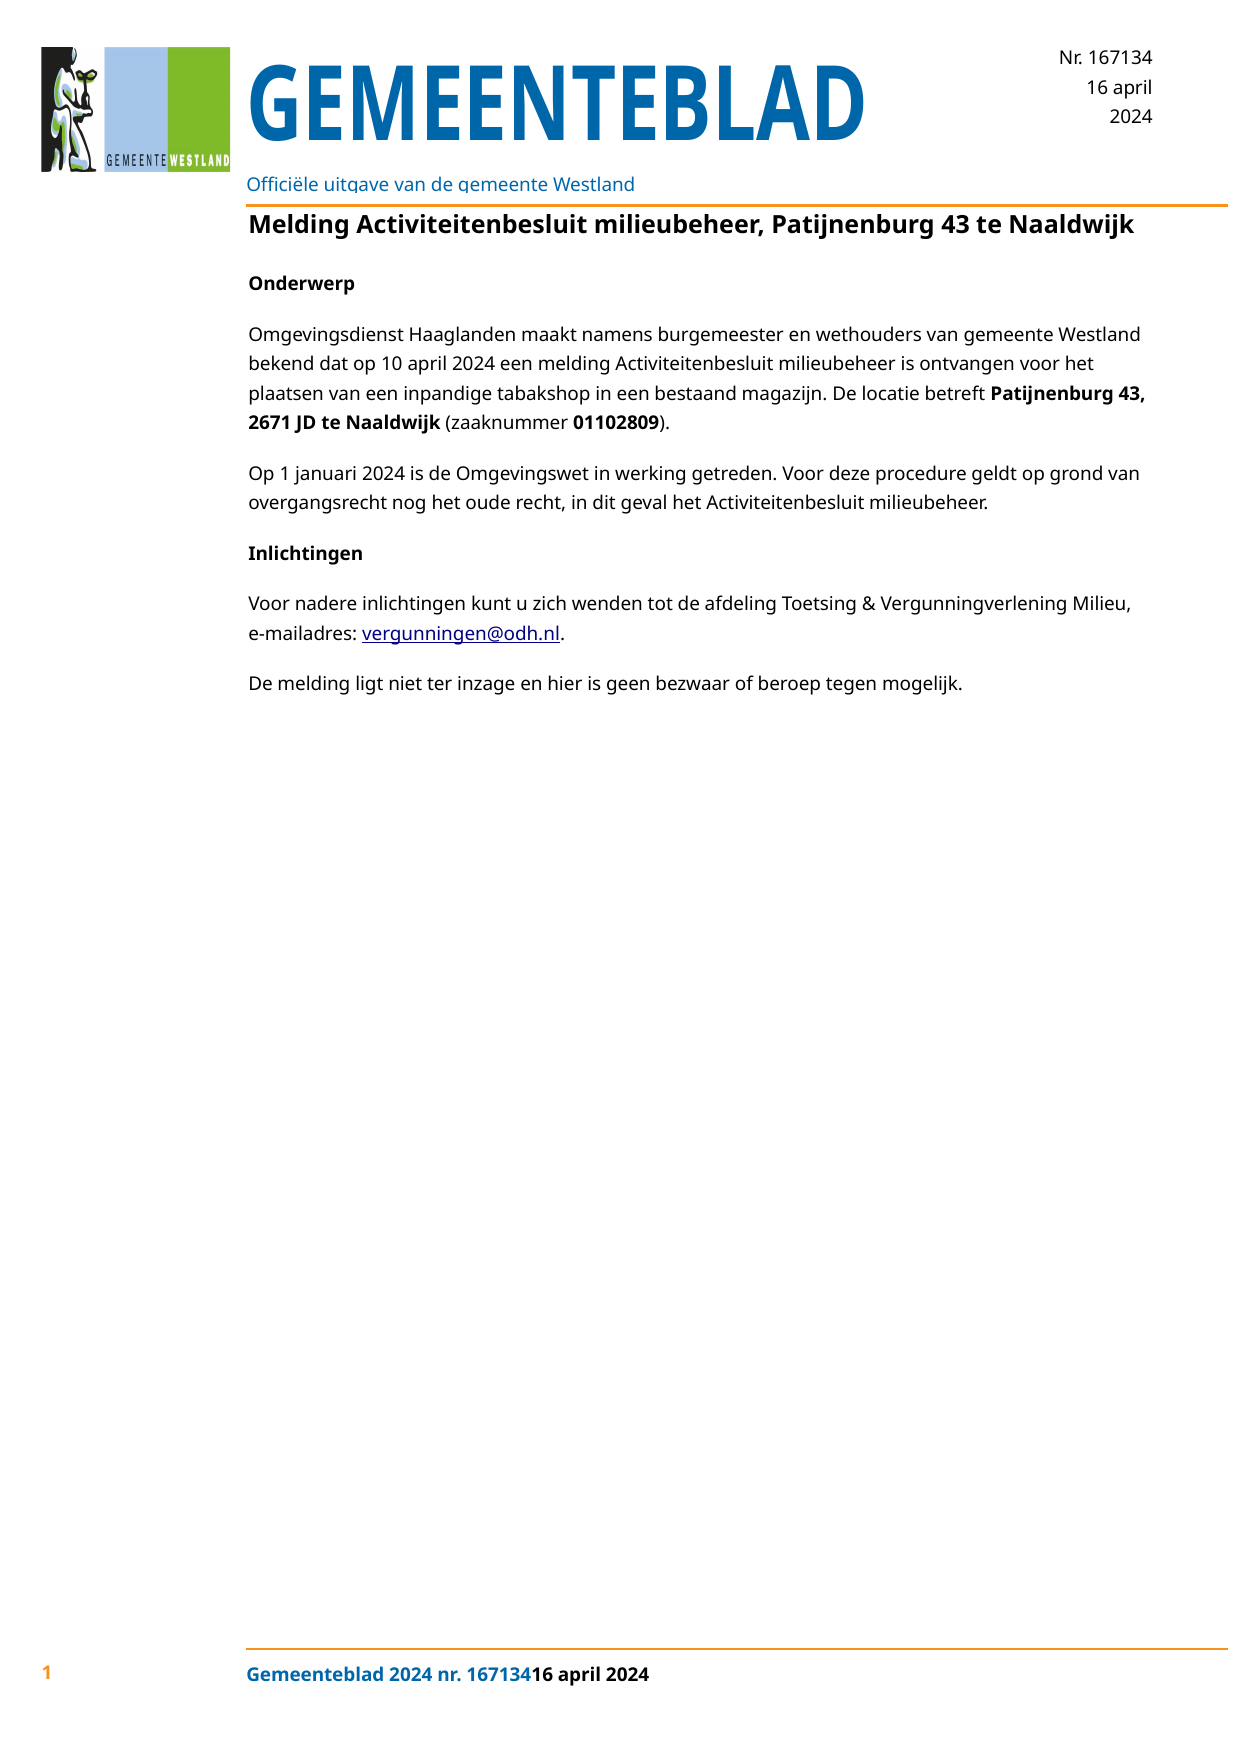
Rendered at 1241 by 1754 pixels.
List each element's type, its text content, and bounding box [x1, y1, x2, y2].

text Voor nadere inlichtingen kunt u zich wenden tot de afdeling Toetsing & Vergunningverlening Milieu, e-mailadres: vergunningen@odh.nl. [248, 590, 1152, 646]
text Omgevingsdienst Haaglanden maakt namens burgemeester en wethouders van gemeente Westland bekend dat op 10 april 2024 een melding Activiteitenbesluit milieubeheer is ontvangen voor het plaatsen van een inpandige tabakshop in een bestaand magazijn. De locatie betreft Patijnenburg 43, 2671 JD te Naaldwijk (zaaknummer 01102809). [248, 321, 1152, 435]
text Op 1 januari 2024 is de Omgevingswet in werking getreden. Voor deze procedure geldt op grond van overgangsrecht nog het oude recht, in dit geval het Activiteitenbesluit milieubeheer. [248, 460, 1152, 515]
picture [41, 47, 231, 172]
text De melding ligt niet ter inzage en hier is geen bezwaar of beroep tegen mogelijk. [248, 670, 1152, 696]
text Inlichtingen [248, 540, 1152, 566]
text Onderwerp [248, 270, 1152, 296]
text Melding Activiteitenbesluit milieubeheer, Patijnenburg 43 te Naaldwijk [248, 207, 1152, 241]
